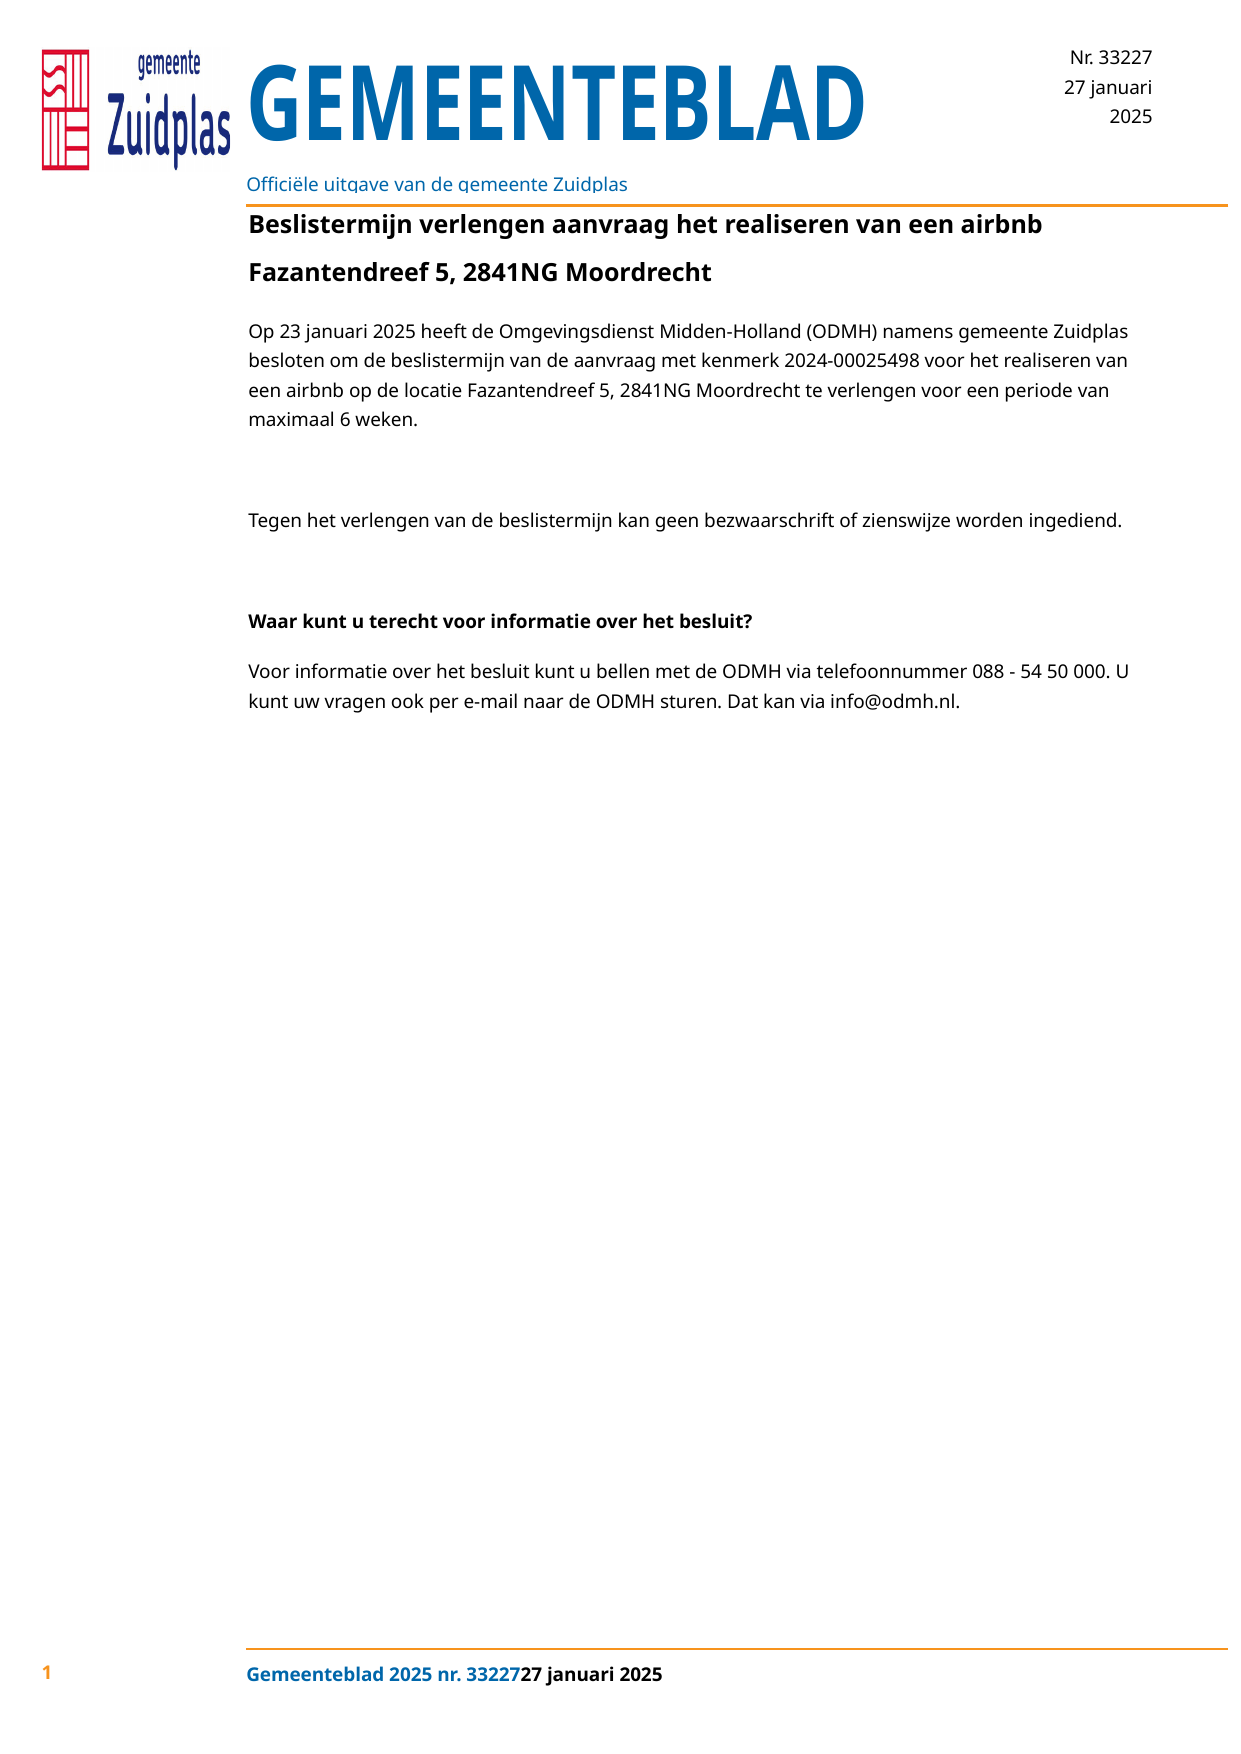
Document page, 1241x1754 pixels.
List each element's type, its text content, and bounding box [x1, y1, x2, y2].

text Waar kunt u terecht voor informatie over het besluit? [248, 608, 1152, 634]
text Voor informatie over het besluit kunt u bellen met de ODMH via telefoonnummer 088 - 54 50 000. U kunt uw vragen ook per e-mail naar de ODMH sturen. Dat kan via info@odmh.nl. [248, 659, 1152, 714]
text Tegen het verlengen van de beslistermijn kan geen bezwaarschrift of zienswijze worden ingediend. [248, 507, 1152, 533]
text Op 23 januari 2025 heeft de Omgevingsdienst Midden-Holland (ODMH) namens gemeente Zuidplas besloten om de beslistermijn van de aanvraag met kenmerk 2024-00025498 voor het realiseren van een airbnb op de locatie Fazantendreef 5, 2841NG Moordrecht te verlengen voor een periode van maximaal 6 weken. [248, 318, 1152, 432]
picture [41, 47, 231, 172]
text Beslistermijn verlengen aanvraag het realiseren van een airbnb Fazantendreef 5, 2841NG Moordrecht [248, 207, 1152, 288]
